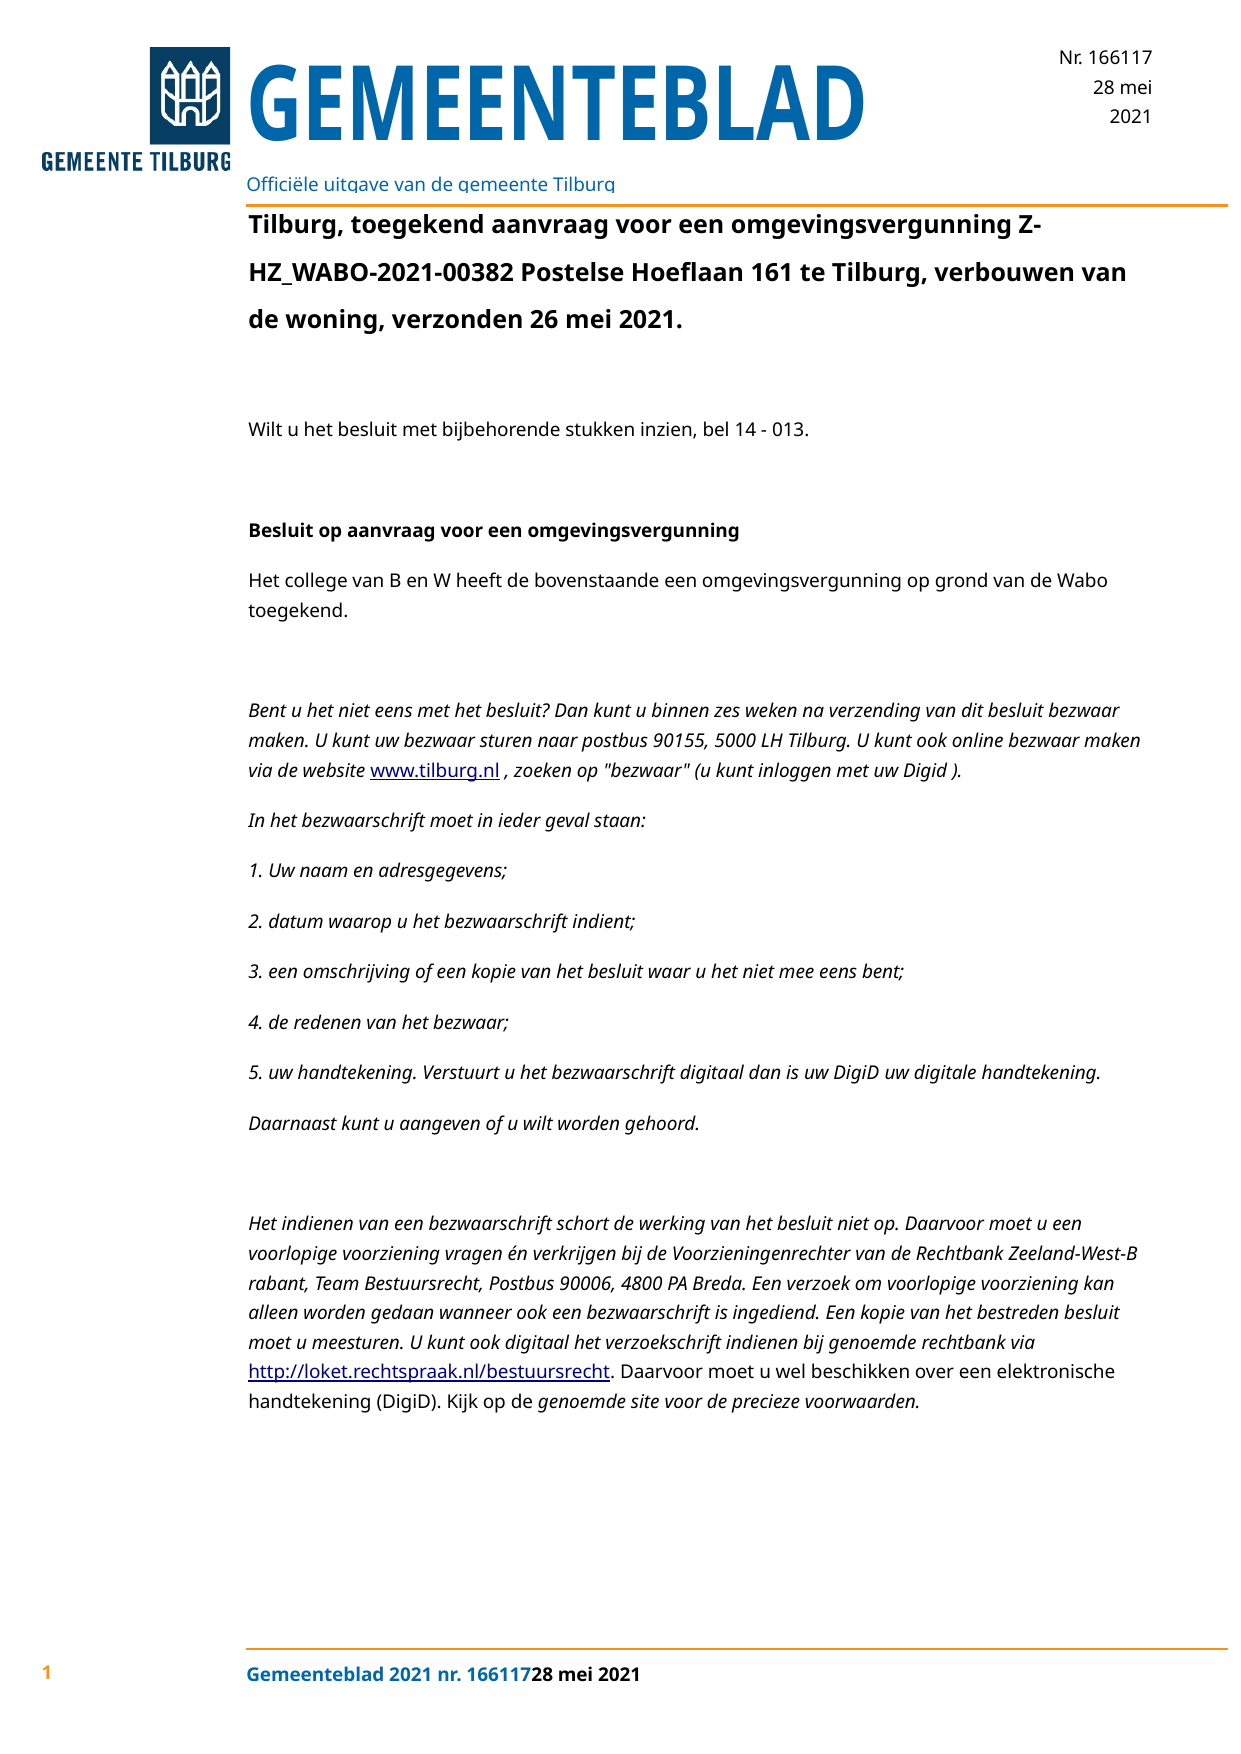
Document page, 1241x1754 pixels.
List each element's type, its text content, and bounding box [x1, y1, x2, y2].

text Besluit op aanvraag voor een omgevingsvergunning [248, 517, 1152, 542]
text Daarnaast kunt u aangeven of u wilt worden gehoord. [248, 1110, 1152, 1135]
text Het indienen van een bezwaarschrift schort de werking van het besluit niet op. Daarvoor moet u een voorlopige voorziening vragen én verkrijgen bij de Voorzieningenrechter van de Rechtbank Zeeland-West-B rabant, Team Bestuursrecht, Postbus 90006, 4800 PA Breda. Een verzoek om voorlopige voorziening kan alleen worden gedaan wanneer ook een bezwaarschrift is ingediend. Een kopie van het bestreden besluit moet u meesturen. U kunt ook digitaal het verzoekschrift indienen bij genoemde rechtbank via http://loket.rechtspraak.nl/bestuursrecht. Daarvoor moet u wel beschikken over een elektronische handtekening (DigiD). Kijk op de genoemde site voor de precieze voorwaarden. [248, 1211, 1152, 1414]
text Bent u het niet eens met het besluit? Dan kunt u binnen zes weken na verzending van dit besluit bezwaar maken. U kunt uw bezwaar sturen naar postbus 90155, 5000 LH Tilburg. U kunt ook online bezwaar maken via de website www.tilburg.nl , zoeken op "bezwaar" (u kunt inloggen met uw Digid ). [248, 698, 1152, 782]
text 5. uw handtekening. Verstuurt u het bezwaarschrift digitaal dan is uw DigiD uw digitale handtekening. [248, 1059, 1152, 1085]
picture [41, 47, 231, 172]
text 4. de redenen van het bezwaar; [248, 1009, 1152, 1034]
text Tilburg, toegekend aanvraag voor een omgevingsvergunning Z-HZ_WABO-2021-00382 Postelse Hoeflaan 161 te Tilburg, verbouwen van de woning, verzonden 26 mei 2021. [248, 207, 1152, 336]
text 3. een omschrijving of een kopie van het besluit waar u het niet mee eens bent; [248, 958, 1152, 984]
text Het college van B en W heeft de bovenstaande een omgevingsvergunning op grond van de Wabo toegekend. [248, 567, 1152, 622]
text 2. datum waarop u het bezwaarschrift indient; [248, 908, 1152, 934]
text Wilt u het besluit met bijbehorende stukken inzien, bel 14 - 013. [248, 416, 1152, 442]
text 1. Uw naam en adresgegevens; [248, 858, 1152, 883]
text In het bezwaarschrift moet in ieder geval staan: [248, 807, 1152, 833]
